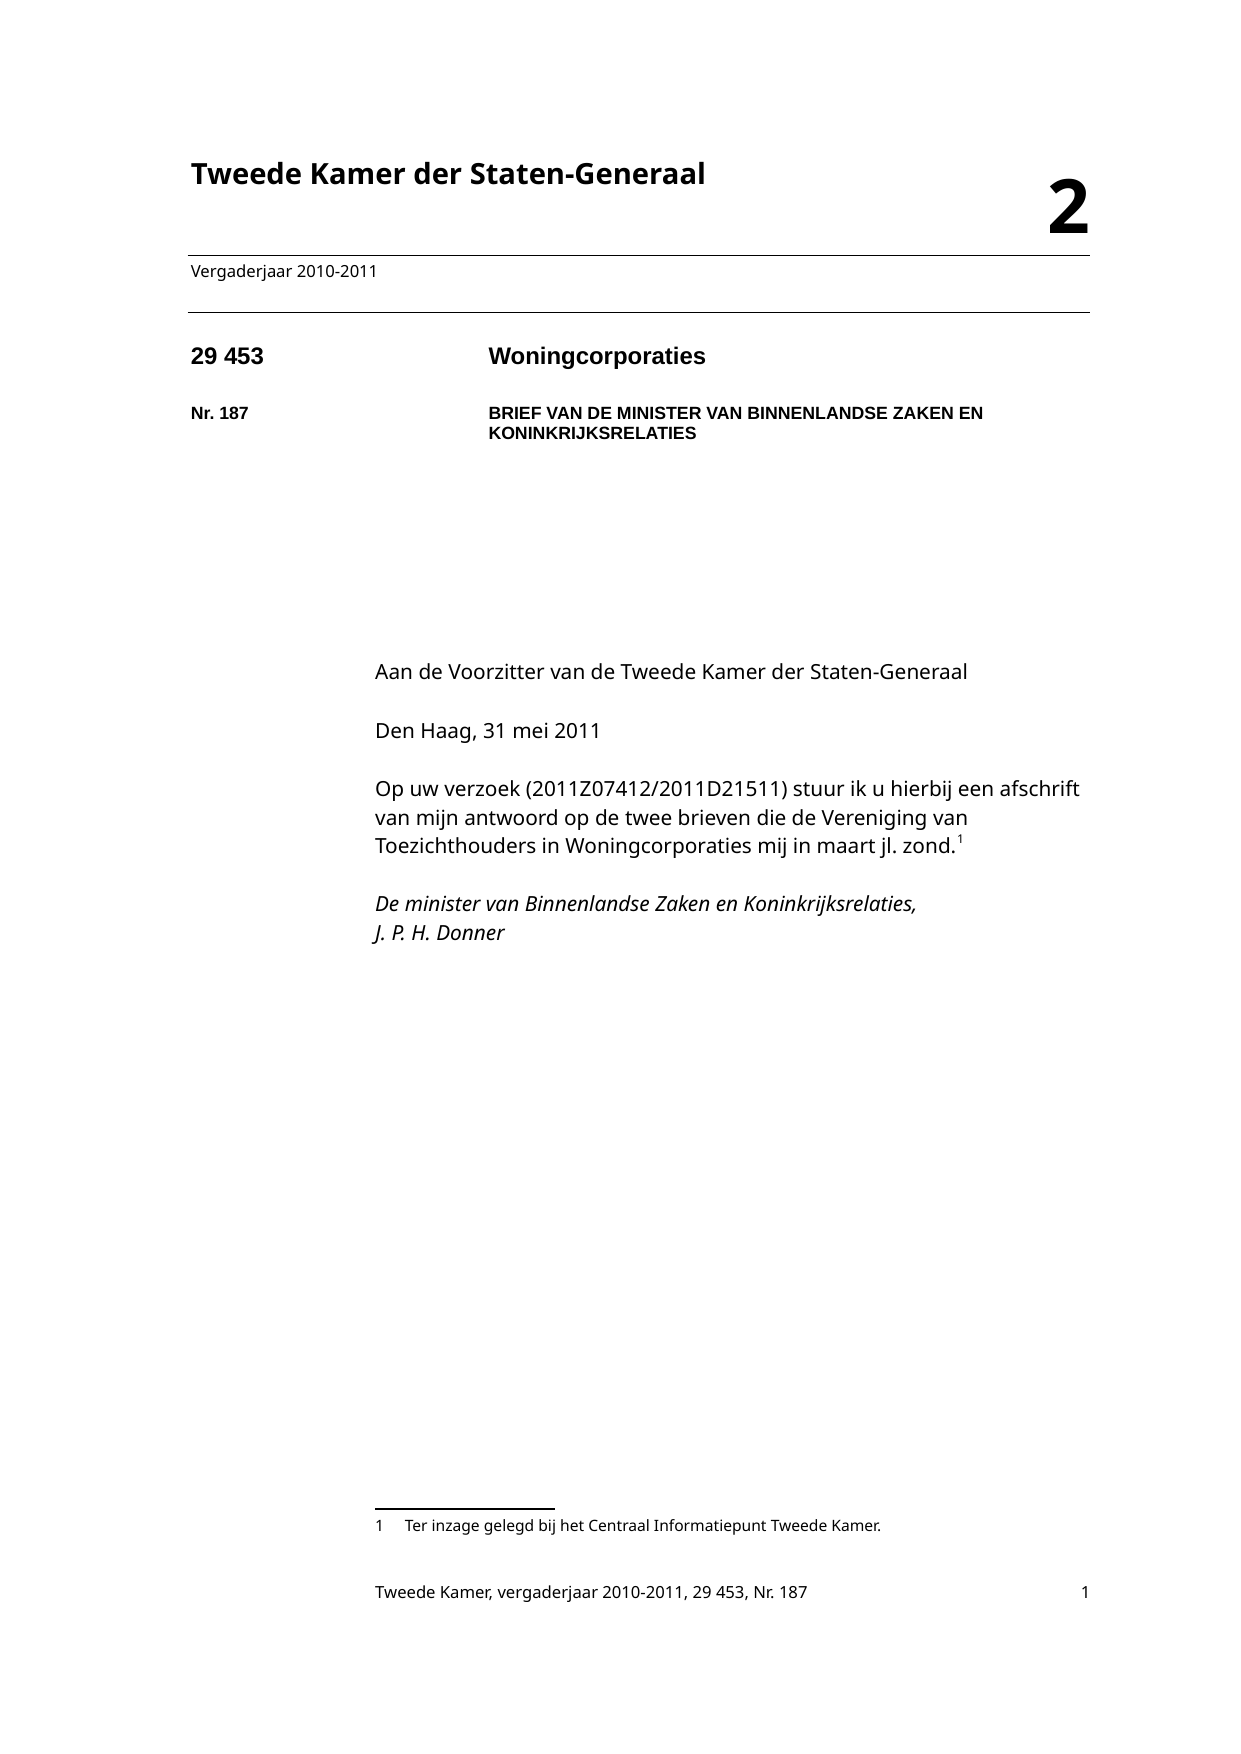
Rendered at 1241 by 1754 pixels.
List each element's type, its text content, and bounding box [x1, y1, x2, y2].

text Ter inzage gelegd bij het Centraal Informatiepunt Tweede Kamer. [375, 1508, 1090, 1536]
table_header Tweede Kamer der Staten-Generaal [188, 150, 909, 255]
text Op uw verzoek (2011Z07412/2011D21511) stuur ik u hierbij een afschrift van mijn antwoord op de twee brieven die de Vereniging van Toezichthouders in Woningcorporaties mij in maart jl. zond. [375, 774, 1090, 859]
text Aan de Voorzitter van de Tweede Kamer der Staten-Generaal [375, 657, 1090, 686]
table_header 2 [910, 150, 1090, 255]
table_cell Woningcorporaties [485, 339, 1090, 399]
table_cell Nr. 187 [188, 399, 485, 539]
table_cell BRIEF VAN DE MINISTER VAN BINNENLANDSE ZAKEN EN KONINKRIJKSRELATIES [485, 399, 1090, 539]
text De minister van Binnenlandse Zaken en Koninkrijksrelaties, [375, 889, 1090, 918]
table_cell [485, 256, 1090, 312]
table_cell 29 453 [188, 339, 485, 399]
text Den Haag, 31 mei 2011 [375, 716, 1090, 744]
table_cell [188, 313, 485, 339]
text J. P. H. Donner [375, 918, 1090, 946]
table_cell [485, 313, 1090, 339]
table_cell Vergaderjaar 2010-2011 [188, 256, 485, 312]
